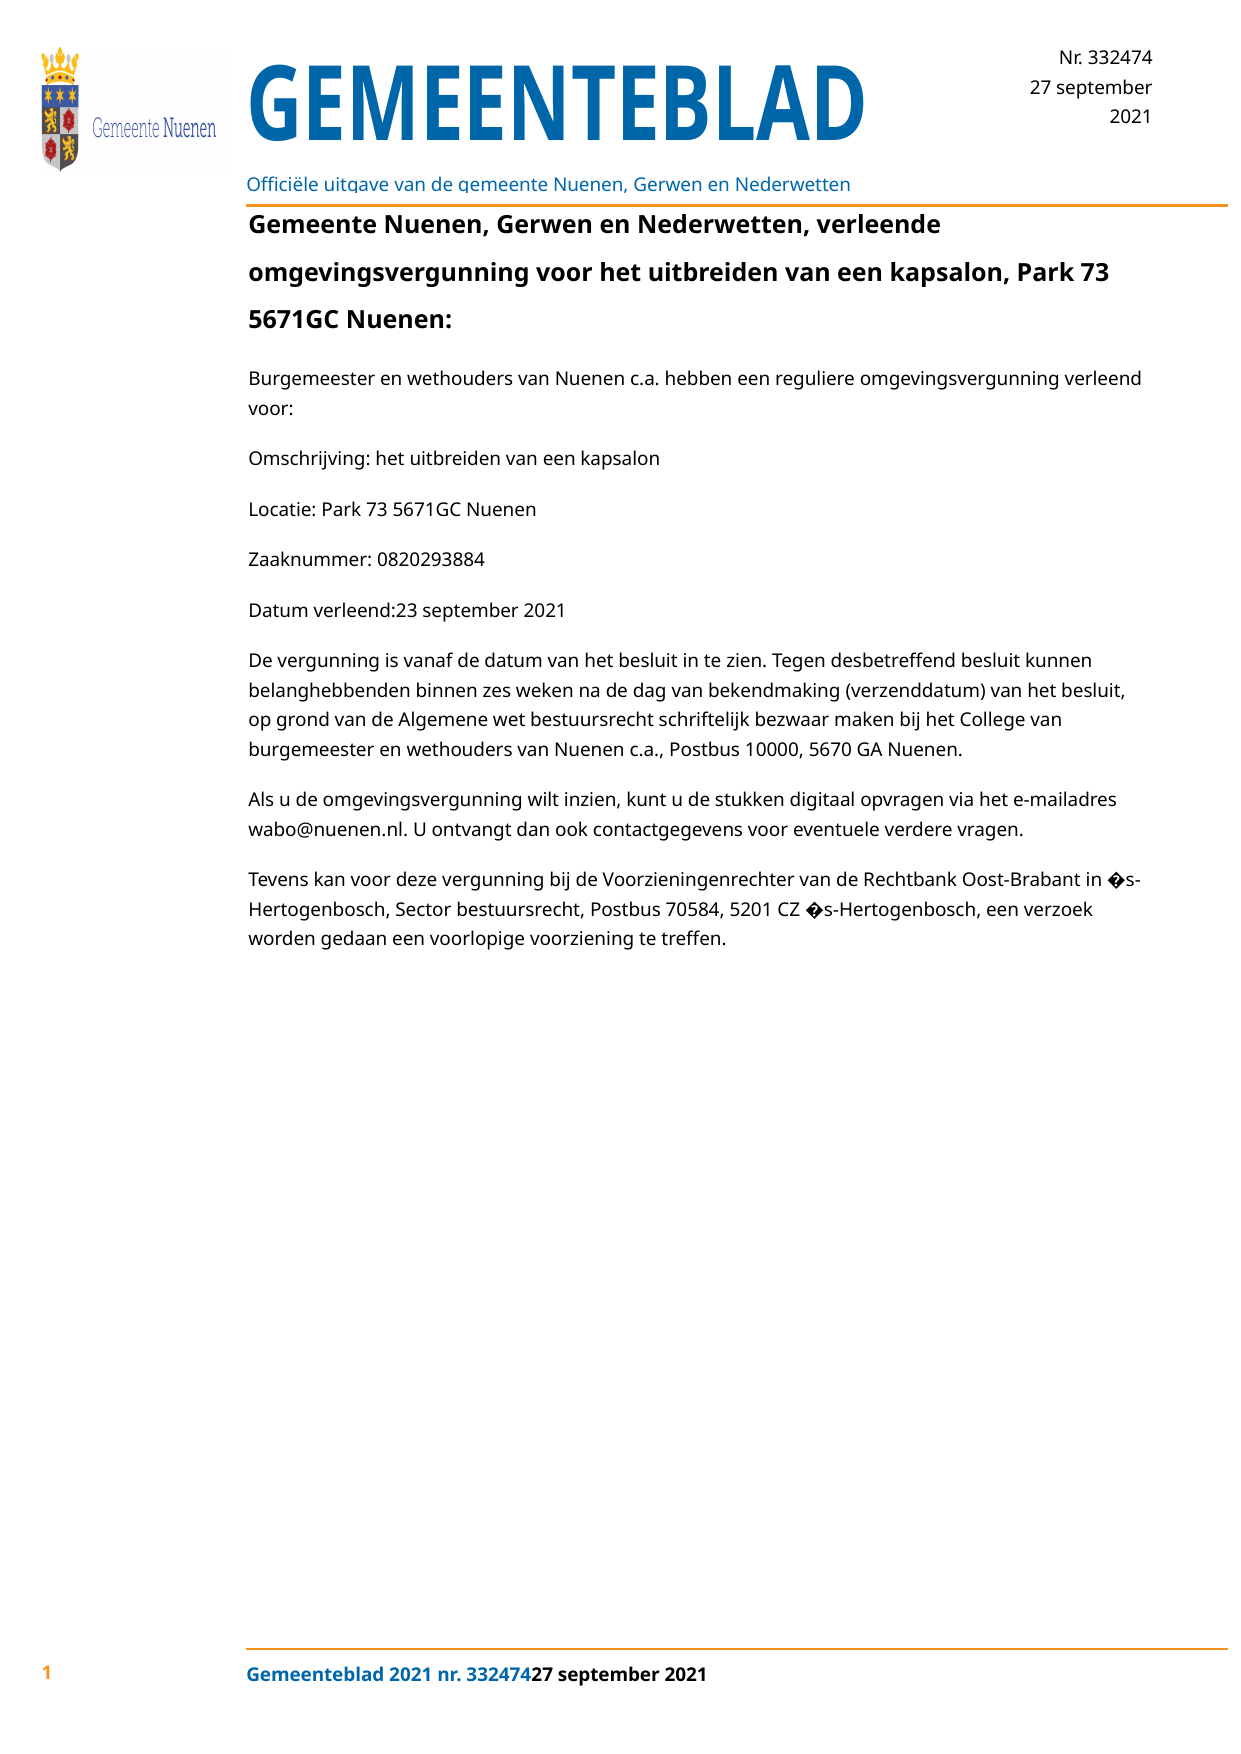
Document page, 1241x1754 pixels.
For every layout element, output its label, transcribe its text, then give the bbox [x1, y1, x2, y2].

text De vergunning is vanaf de datum van het besluit in te zien. Tegen desbetreffend besluit kunnen belanghebbenden binnen zes weken na de dag van bekendmaking (verzenddatum) van het besluit, op grond van de Algemene wet bestuursrecht schriftelijk bezwaar maken bij het College van burgemeester en wethouders van Nuenen c.a., Postbus 10000, 5670 GA Nuenen. [248, 647, 1152, 762]
picture [41, 47, 231, 172]
text Gemeente Nuenen, Gerwen en Nederwetten, verleende omgevingsvergunning voor het uitbreiden van een kapsalon, Park 73 5671GC Nuenen: [248, 207, 1152, 336]
text Locatie: Park 73 5671GC Nuenen [248, 496, 1152, 522]
text Omschrijving: het uitbreiden van een kapsalon [248, 446, 1152, 471]
text Burgemeester en wethouders van Nuenen c.a. hebben een reguliere omgevingsvergunning verleend voor: [248, 366, 1152, 421]
text Tevens kan voor deze vergunning bij de Voorzieningenrechter van de Rechtbank Oost-Brabant in �s-Hertogenbosch, Sector bestuursrecht, Postbus 70584, 5201 CZ �s-Hertogenbosch, een verzoek worden gedaan een voorlopige voorziening te treffen. [248, 866, 1152, 951]
text Datum verleend:23 september 2021 [248, 597, 1152, 622]
text Als u de omgevingsvergunning wilt inzien, kunt u de stukken digitaal opvragen via het e-mailadres wabo@nuenen.nl. U ontvangt dan ook contactgegevens voor eventuele verdere vragen. [248, 786, 1152, 842]
text Zaaknummer: 0820293884 [248, 546, 1152, 572]
